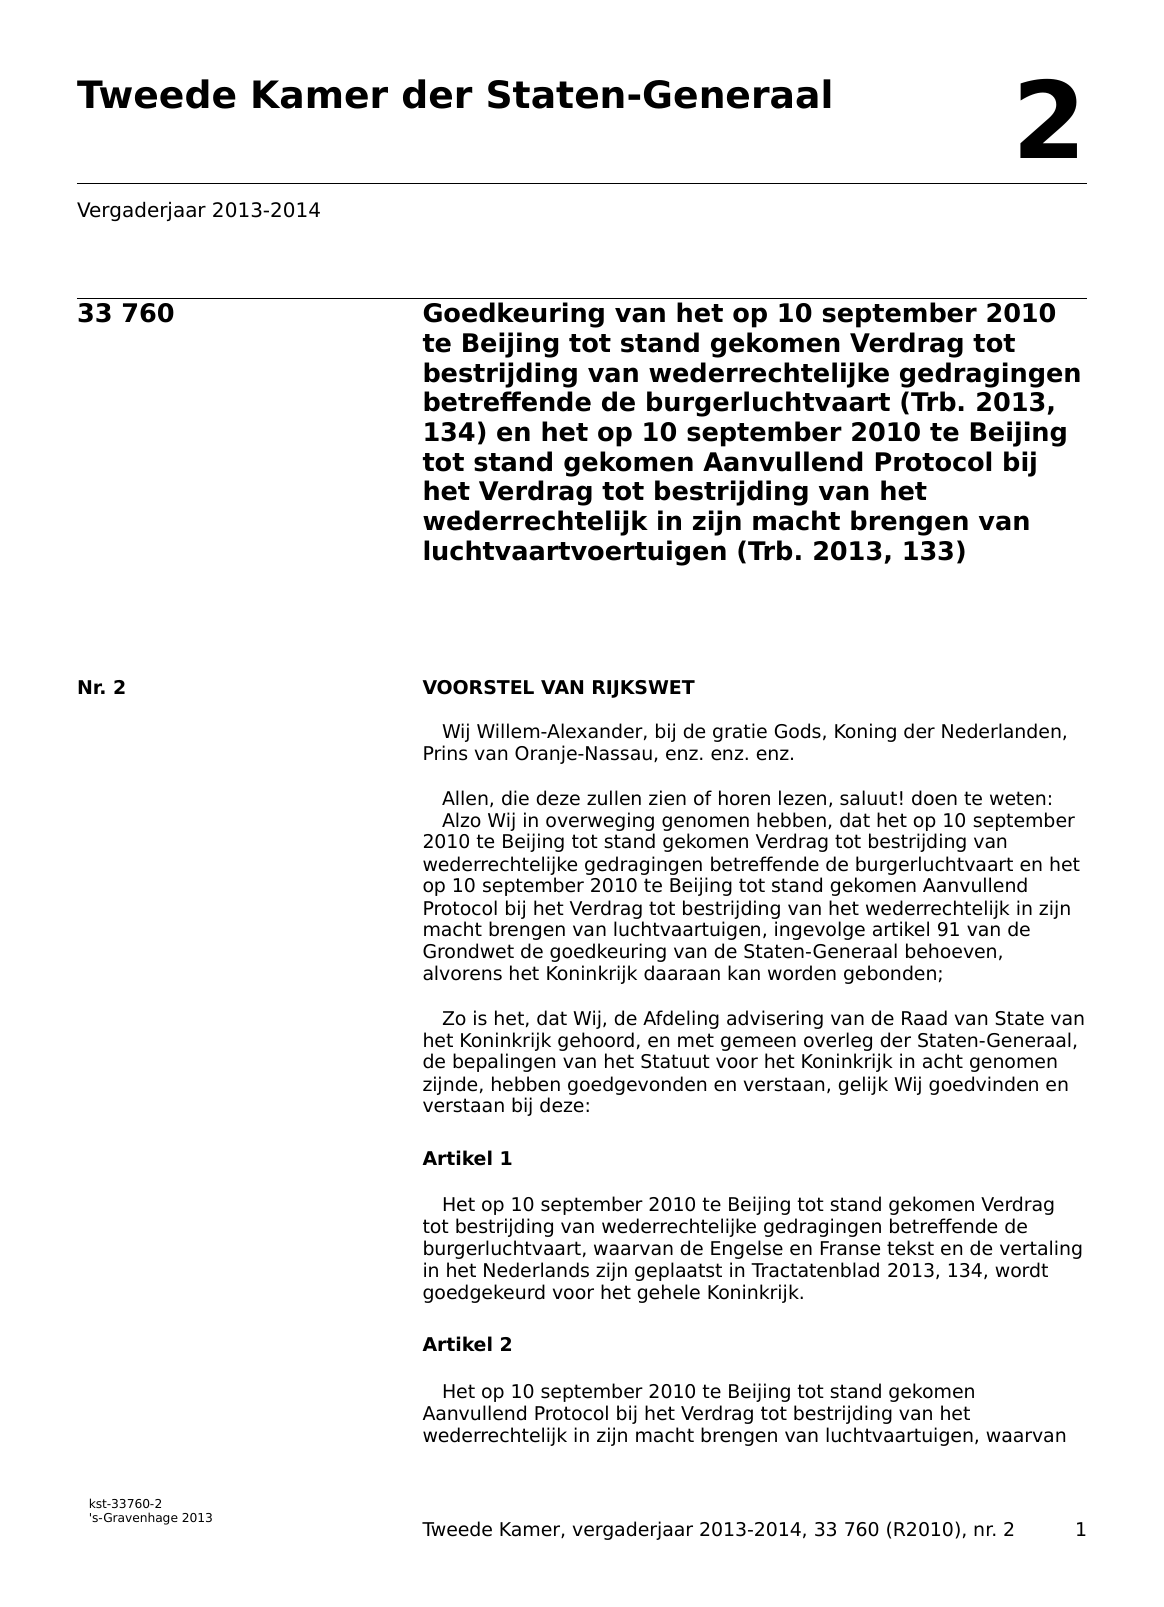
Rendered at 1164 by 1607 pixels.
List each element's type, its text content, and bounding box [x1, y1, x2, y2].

text kst-33760-2 [88, 1497, 323, 1511]
text Allen, die deze zullen zien of horen lezen, saluut! doen te weten: [422, 787, 1087, 809]
subtitle 33 760 Goedkeuring van het op 10 september 2010 te Beijing tot stand gekomen Verdrag tot bestrijding van wederrechtelijke gedragingen betreffende de burgerluchtvaart (Trb. 2013, 134) en het op 10 september 2010 te Beijing tot stand gekomen Aanvullend Protocol bij het Verdrag tot bestrijding van het wederrechtelijk in zijn macht brengen van luchtvaartvoertuigen (Trb. 2013, 133) [77, 299, 1087, 566]
subtitle Artikel 2 [422, 1334, 1087, 1356]
text Het op 10 september 2010 te Beijing tot stand gekomen Verdrag tot bestrijding van wederrechtelijke gedragingen betreffende de burgerluchtvaart, waarvan de Engelse en Franse tekst en de vertaling in het Nederlands zijn geplaatst in Tractatenblad 2013, 134, wordt goedgekeurd voor het gehele Koninkrijk. [422, 1194, 1087, 1304]
subtitle Nr. 2 VOORSTEL VAN RIJKSWET [77, 677, 1087, 699]
text Alzo Wij in overweging genomen hebben, dat het op 10 september 2010 te Beijing tot stand gekomen Verdrag tot bestrijding van wederrechtelijke gedragingen betreffende de burgerluchtvaart en het op 10 september 2010 te Beijing tot stand gekomen Aanvullend Protocol bij het Verdrag tot bestrijding van het wederrechtelijk in zijn macht brengen van luchtvaartuigen, ingevolge artikel 91 van de Grondwet de goedkeuring van de Staten-Generaal behoeven, alvorens het Koninkrijk daaraan kan worden gebonden; [422, 809, 1087, 985]
table_cell Vergaderjaar 2013-2014 [77, 184, 1087, 298]
table_header 2 [886, 59, 1087, 183]
text 's-Gravenhage 2013 [88, 1511, 323, 1525]
text Het op 10 september 2010 te Beijing tot stand gekomen Aanvullend Protocol bij het Verdrag tot bestrijding van het wederrechtelijk in zijn macht brengen van luchtvaartuigen, waarvan [422, 1381, 1087, 1447]
text Zo is het, dat Wij, de Afdeling advisering van de Raad van State van het Koninkrijk gehoord, en met gemeen overleg der Staten-Generaal, de bepalingen van het Statuut voor het Koninkrijk in acht genomen zijnde, hebben goedgevonden en verstaan, gelijk Wij goedvinden en verstaan bij deze: [422, 1007, 1087, 1117]
text Wij Willem-Alexander, bij de gratie Gods, Koning der Nederlanden, Prins van Oranje-Nassau, enz. enz. enz. [422, 721, 1087, 765]
table_header Tweede Kamer der Staten-Generaal [77, 59, 886, 183]
subtitle Artikel 1 [422, 1147, 1087, 1169]
